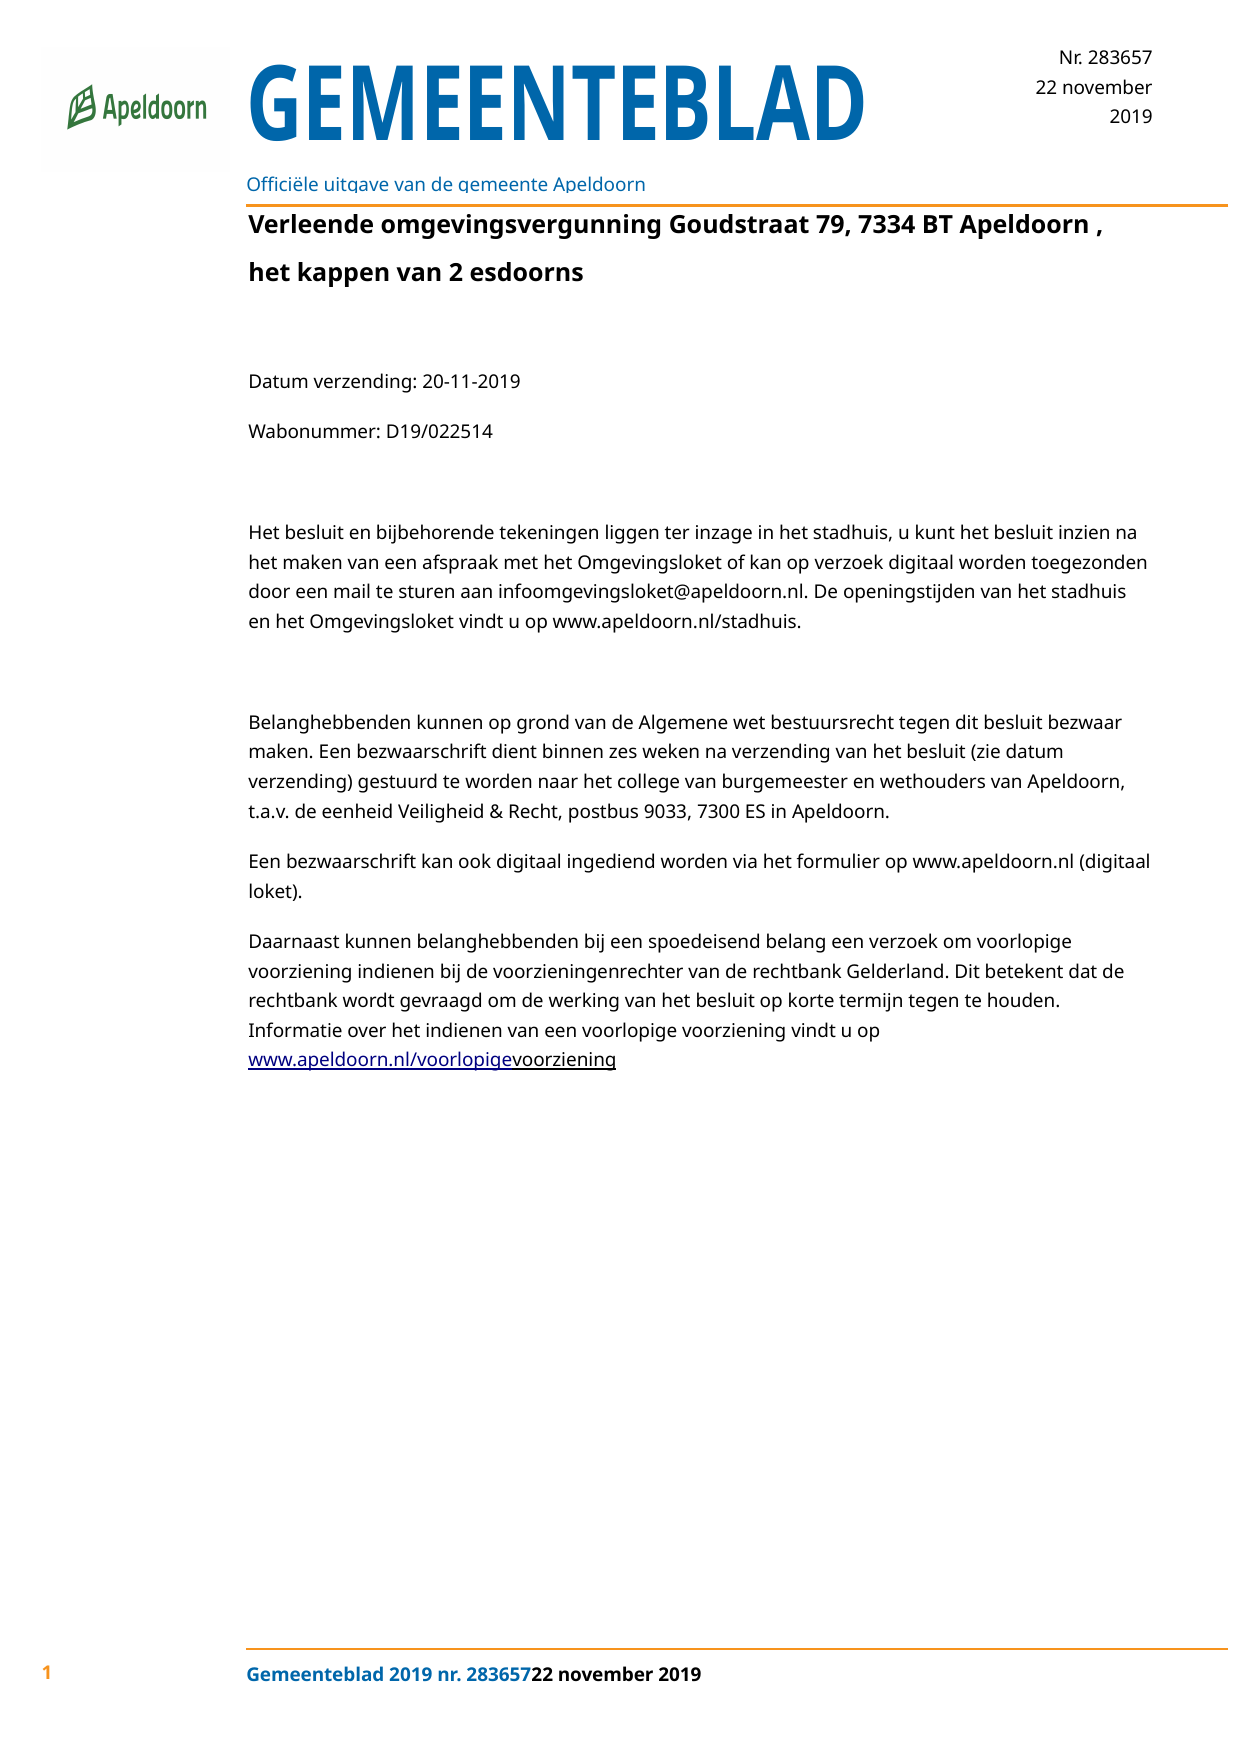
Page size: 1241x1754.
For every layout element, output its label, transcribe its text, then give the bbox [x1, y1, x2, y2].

text Datum verzending: 20-11-2019 [248, 368, 1152, 394]
text Een bezwaarschrift kan ook digitaal ingediend worden via het formulier op www.apeldoorn.nl (digitaal loket). [248, 848, 1152, 904]
text Belanghebbenden kunnen op grond van de Algemene wet bestuursrecht tegen dit besluit bezwaar maken. Een bezwaarschrift dient binnen zes weken na verzending van het besluit (zie datum verzending) gestuurd te worden naar het college van burgemeester en wethouders van Apeldoorn, t.a.v. de eenheid Veiligheid & Recht, postbus 9033, 7300 ES in Apeldoorn. [248, 709, 1152, 824]
text Wabonummer: D19/022514 [248, 419, 1152, 444]
text Daarnaast kunnen belanghebbenden bij een spoedeisend belang een verzoek om voorlopige voorziening indienen bij de voorzieningenrechter van de rechtbank Gelderland. Dit betekent dat de rechtbank wordt gevraagd om de werking van het besluit op korte termijn tegen te houden. Informatie over het indienen van een voorlopige voorziening vindt u op www.apeldoorn.nl/voorlopigevoorziening [248, 928, 1152, 1072]
text Verleende omgevingsvergunning Goudstraat 79, 7334 BT Apeldoorn , het kappen van 2 esdoorns [248, 207, 1152, 288]
text Het besluit en bijbehorende tekeningen liggen ter inzage in het stadhuis, u kunt het besluit inzien na het maken van een afspraak met het Omgevingsloket of kan op verzoek digitaal worden toegezonden door een mail te sturen aan infoomgevingsloket@apeldoorn.nl. De openingstijden van het stadhuis en het Omgevingsloket vindt u op www.apeldoorn.nl/stadhuis. [248, 519, 1152, 634]
picture [41, 47, 231, 172]
